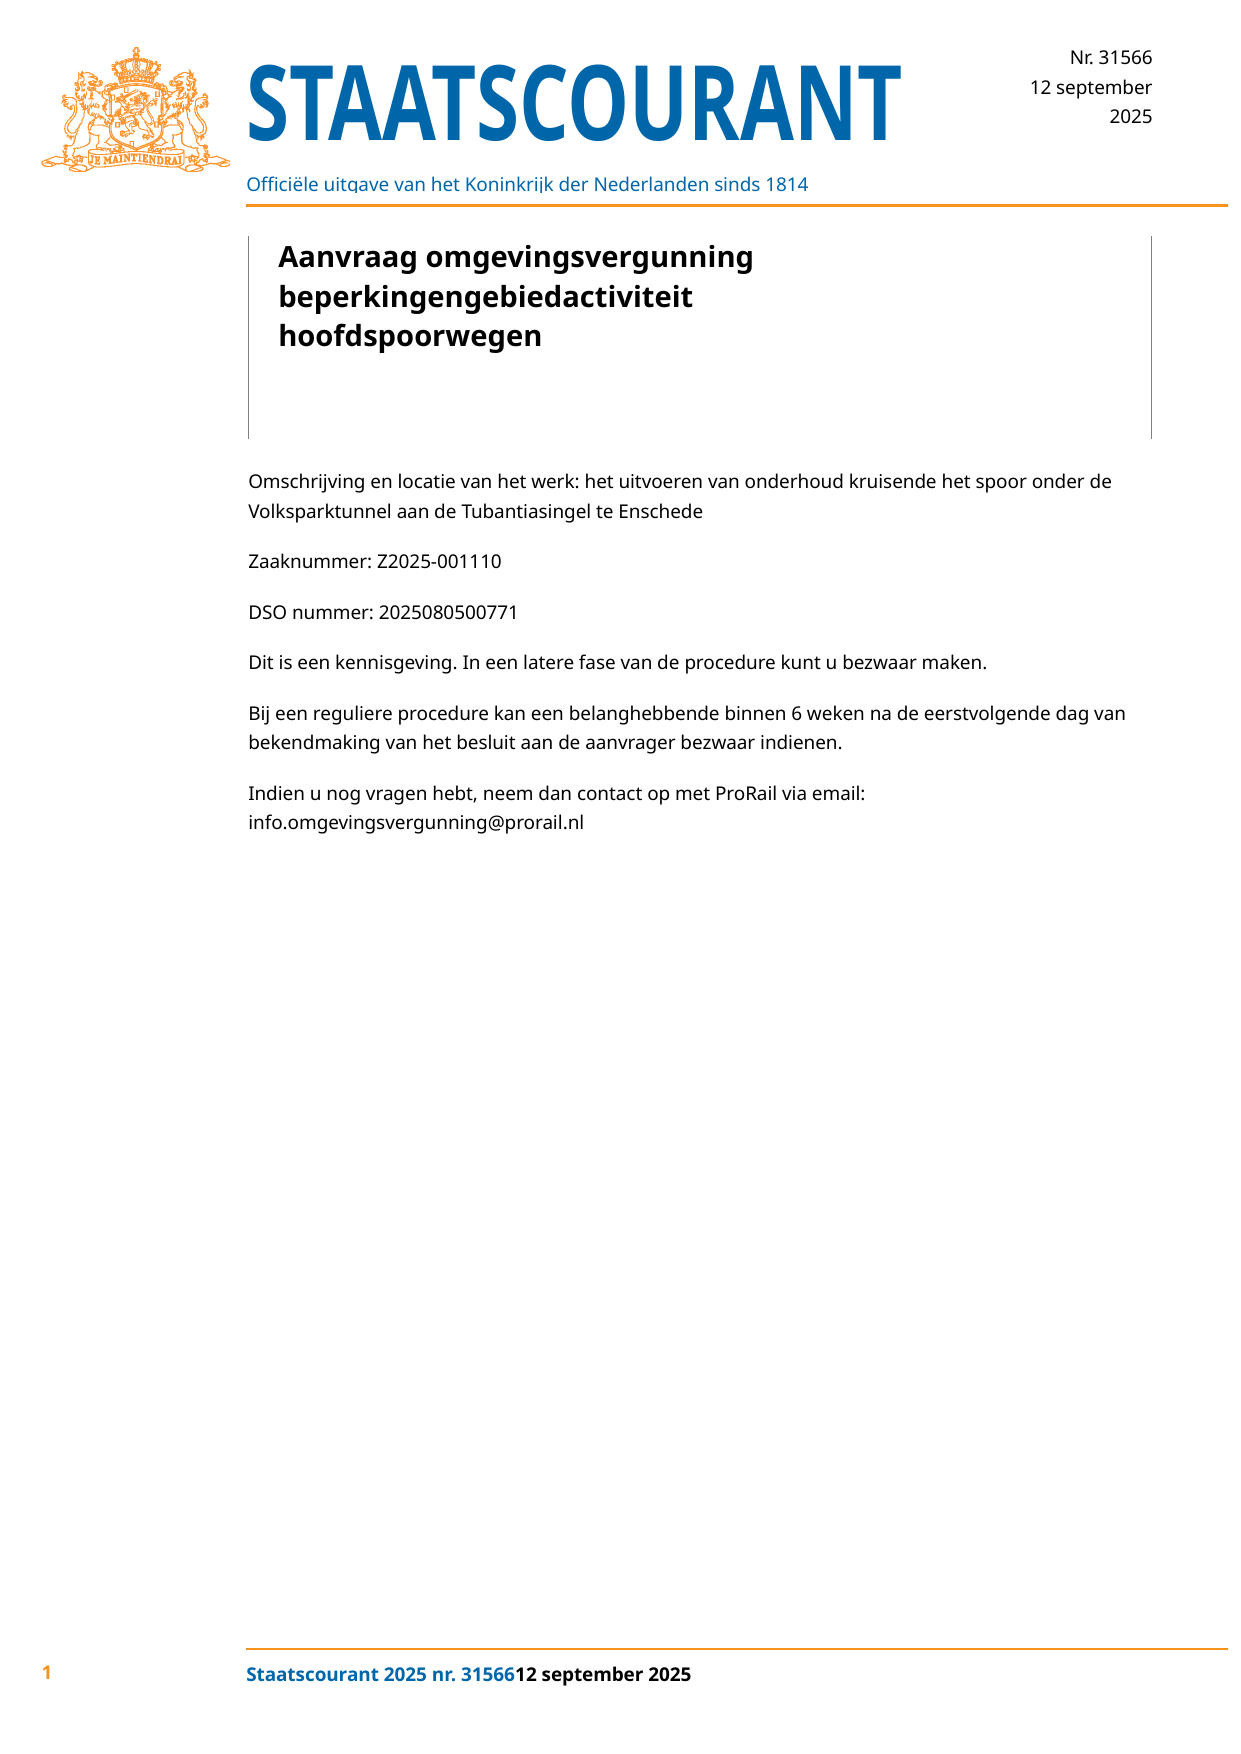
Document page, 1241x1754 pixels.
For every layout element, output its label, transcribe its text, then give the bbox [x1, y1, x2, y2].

text Indien u nog vragen hebt, neem dan contact op met ProRail via email: info.omgevingsvergunning@prorail.nl [248, 780, 1152, 835]
table_header Aanvraag omgevingsvergunning beperkingengebiedactiviteit hoofdspoorwegen [249, 236, 850, 439]
text Zaaknummer: Z2025-001110 [248, 549, 1152, 574]
text Bij een reguliere procedure kan een belanghebbende binnen 6 weken na de eerstvolgende dag van bekendmaking van het besluit aan de aanvrager bezwaar indienen. [248, 700, 1152, 755]
table_header [1090, 236, 1151, 413]
picture [912, 236, 1090, 414]
picture [41, 47, 231, 172]
text DSO nummer: 2025080500771 [248, 599, 1152, 625]
table_header [850, 236, 912, 413]
text Dit is een kennisgeving. In een latere fase van de procedure kunt u bezwaar maken. [248, 649, 1152, 675]
text Omschrijving en locatie van het werk: het uitvoeren van onderhoud kruisende het spoor onder de Volksparktunnel aan de Tubantiasingel te Enschede [248, 469, 1152, 524]
table_header [850, 414, 1151, 439]
